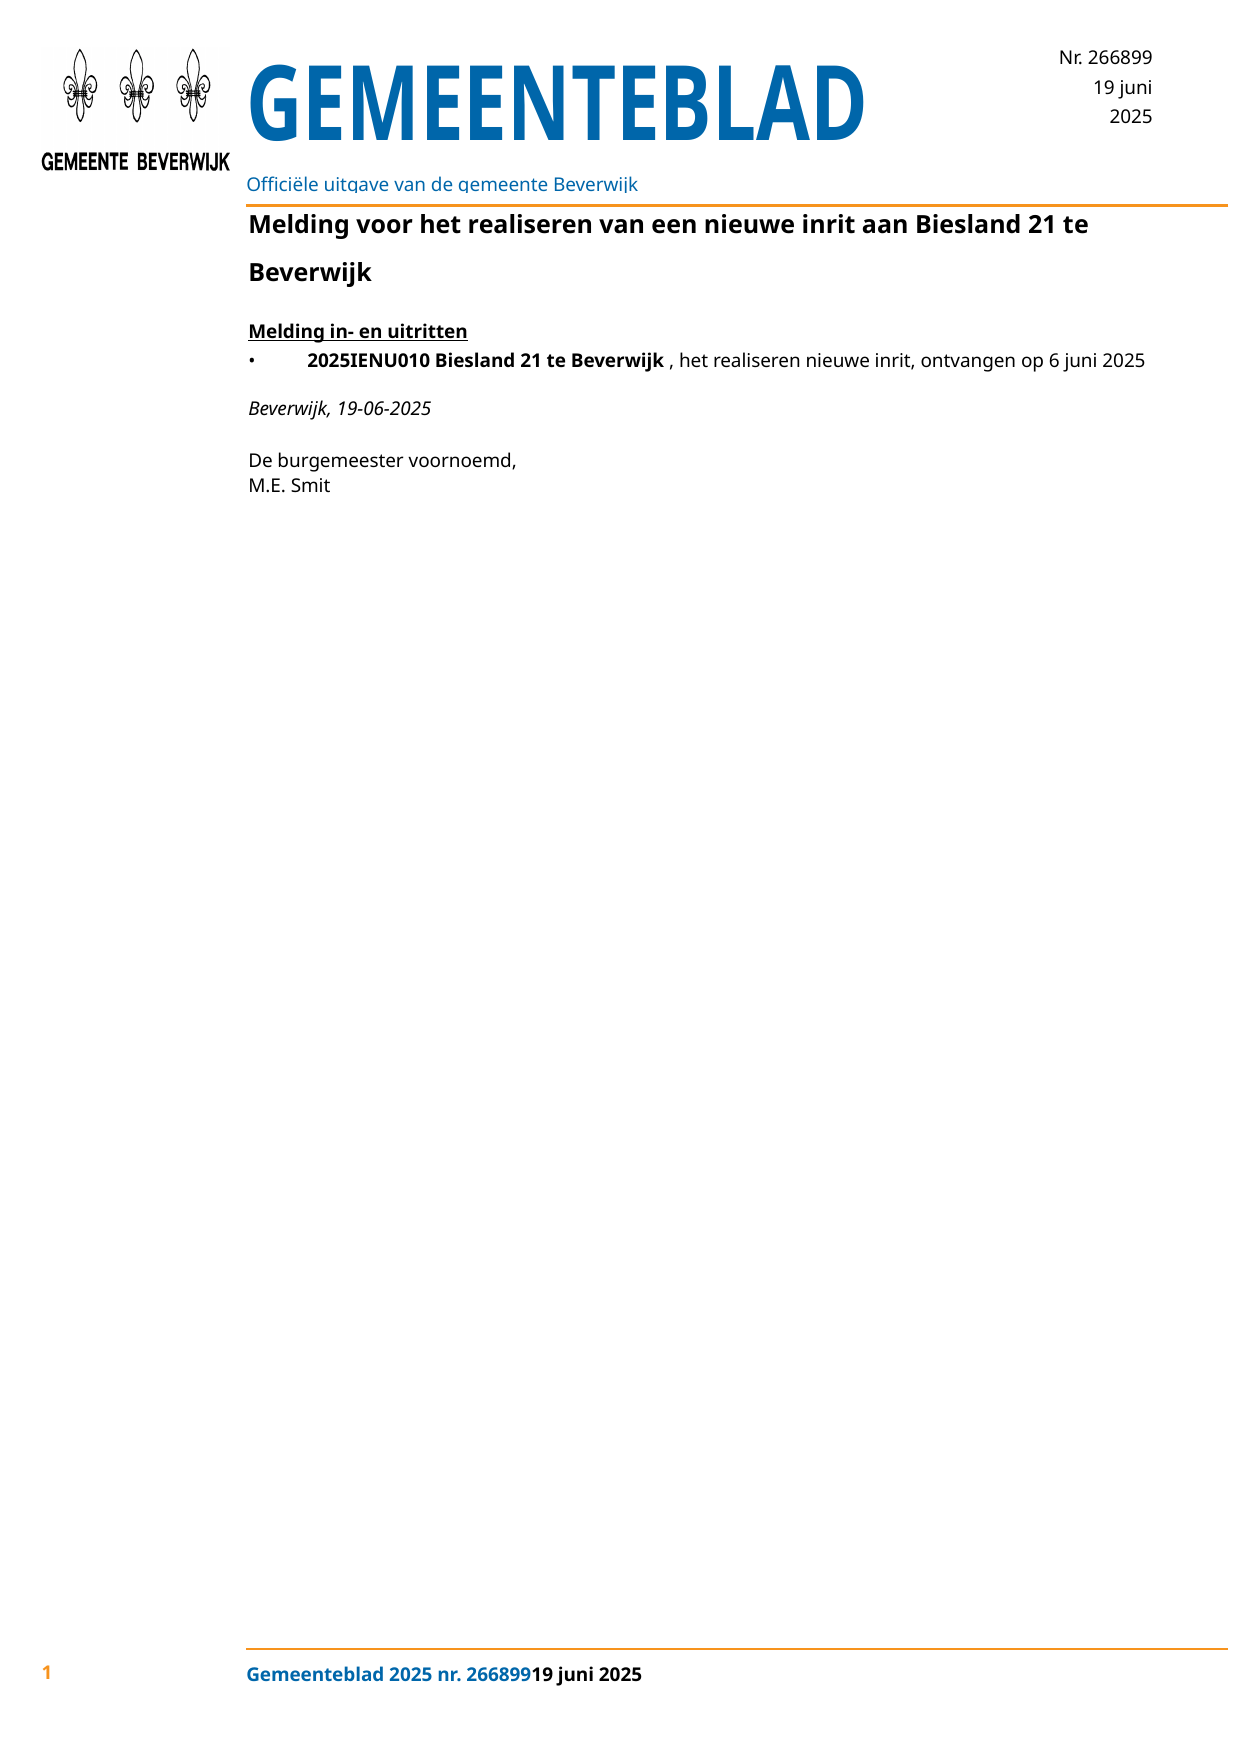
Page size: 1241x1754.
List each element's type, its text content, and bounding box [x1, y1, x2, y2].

picture [41, 47, 231, 172]
text De burgemeester voornoemd, [248, 447, 1152, 472]
text Melding voor het realiseren van een nieuwe inrit aan Biesland 21 te Beverwijk [248, 207, 1152, 288]
text M.E. Smit [248, 472, 1152, 498]
list 2025IENU010 Biesland 21 te Beverwijk , het realiseren nieuwe inrit, ontvangen op 6 juni 2025 [248, 347, 1152, 373]
text Melding in- en uitritten [248, 318, 1152, 344]
text Beverwijk, 19-06-2025 [248, 395, 1152, 421]
